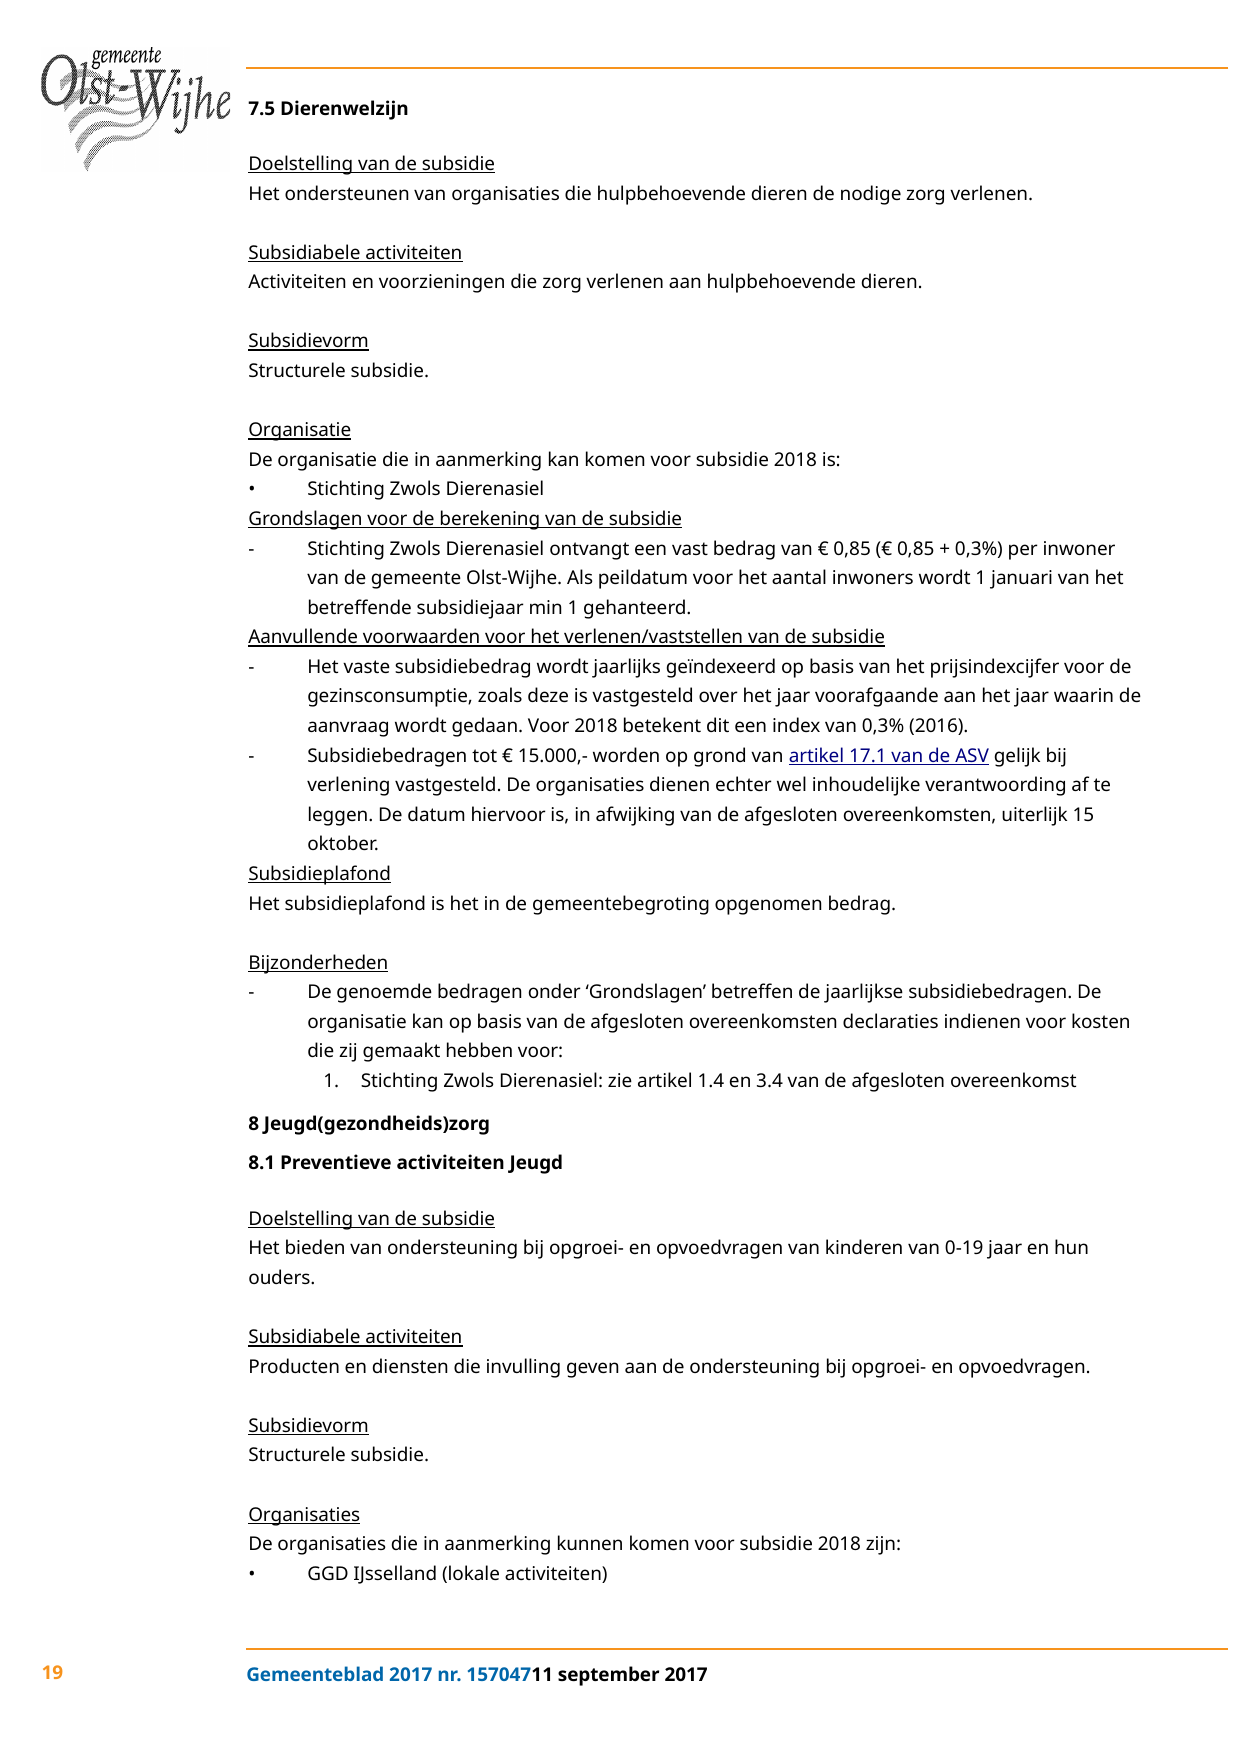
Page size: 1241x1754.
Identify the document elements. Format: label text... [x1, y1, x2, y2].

text Subsidieplafond [248, 860, 1152, 886]
text Aanvullende voorwaarden voor het verlenen/vaststellen van de subsidie [248, 623, 1152, 649]
list Het vaste subsidiebedrag wordt jaarlijks geïndexeerd op basis van het prijsindexcijfer voor de gezinsconsumptie, zoals deze is vastgesteld over het jaar voorafgaande aan het jaar waarin de aanvraag wordt gedaan. Voor 2018 betekent dit een index van 0,3% (2016). [248, 653, 1152, 738]
text Subsidiabele activiteiten [248, 1323, 1152, 1349]
list Stichting Zwols Dierenasiel [248, 476, 1152, 501]
list Subsidiebedragen tot € 15.000,- worden op grond van artikel 17.1 van de ASV gelijk bij verlening vastgesteld. De organisaties dienen echter wel inhoudelijke verantwoording af te leggen. De datum hiervoor is, in afwijking van de afgesloten overeenkomsten, uiterlijk 15 oktober. [248, 742, 1152, 856]
text Subsidiabele activiteiten [248, 239, 1152, 264]
text 8 Jeugd(gezondheids)zorg [248, 1110, 1152, 1136]
text Het ondersteunen van organisaties die hulpbehoevende dieren de nodige zorg verlenen. [248, 180, 1152, 205]
text Doelstelling van de subsidie [248, 150, 1152, 176]
text Producten en diensten die invulling geven aan de ondersteuning bij opgroei- en opvoedvragen. [248, 1353, 1152, 1378]
text Organisaties [248, 1501, 1152, 1526]
text Structurele subsidie. [248, 1442, 1152, 1467]
list De genoemde bedragen onder ‘Grondslagen’ betreffen de jaarlijkse subsidiebedragen. De organisatie kan op basis van de afgesloten overeenkomsten declaraties indienen voor kosten die zij gemaakt hebben voor: [248, 978, 1152, 1063]
text Doelstelling van de subsidie [248, 1205, 1152, 1231]
text Bijzonderheden [248, 949, 1152, 974]
text De organisatie die in aanmerking kan komen voor subsidie 2018 is: [248, 446, 1152, 472]
text Activiteiten en voorzieningen die zorg verlenen aan hulpbehoevende dieren. [248, 268, 1152, 294]
text Het bieden van ondersteuning bij opgroei- en opvoedvragen van kinderen van 0-19 jaar en hun ouders. [248, 1234, 1152, 1290]
text 8.1 Preventieve activiteiten Jeugd [248, 1149, 1152, 1175]
text Subsidievorm [248, 328, 1152, 353]
text De organisaties die in aanmerking kunnen komen voor subsidie 2018 zijn: [248, 1530, 1152, 1556]
text Het subsidieplafond is het in de gemeentebegroting opgenomen bedrag. [248, 890, 1152, 915]
text Grondslagen voor de berekening van de subsidie [248, 505, 1152, 531]
list Stichting Zwols Dierenasiel ontvangt een vast bedrag van € 0,85 (€ 0,85 + 0,3%) per inwoner van de gemeente Olst-Wijhe. Als peildatum voor het aantal inwoners wordt 1 januari van het betreffende subsidiejaar min 1 gehanteerd. [248, 535, 1152, 619]
picture [41, 47, 231, 172]
list Stichting Zwols Dierenasiel: zie artikel 1.4 en 3.4 van de afgesloten overeenkomst [323, 1067, 1152, 1093]
text 7.5 Dierenwelzijn [248, 95, 1152, 121]
text Subsidievorm [248, 1412, 1152, 1438]
text Structurele subsidie. [248, 357, 1152, 383]
list GGD IJsselland (lokale activiteiten) [248, 1560, 1152, 1586]
text Organisatie [248, 416, 1152, 442]
